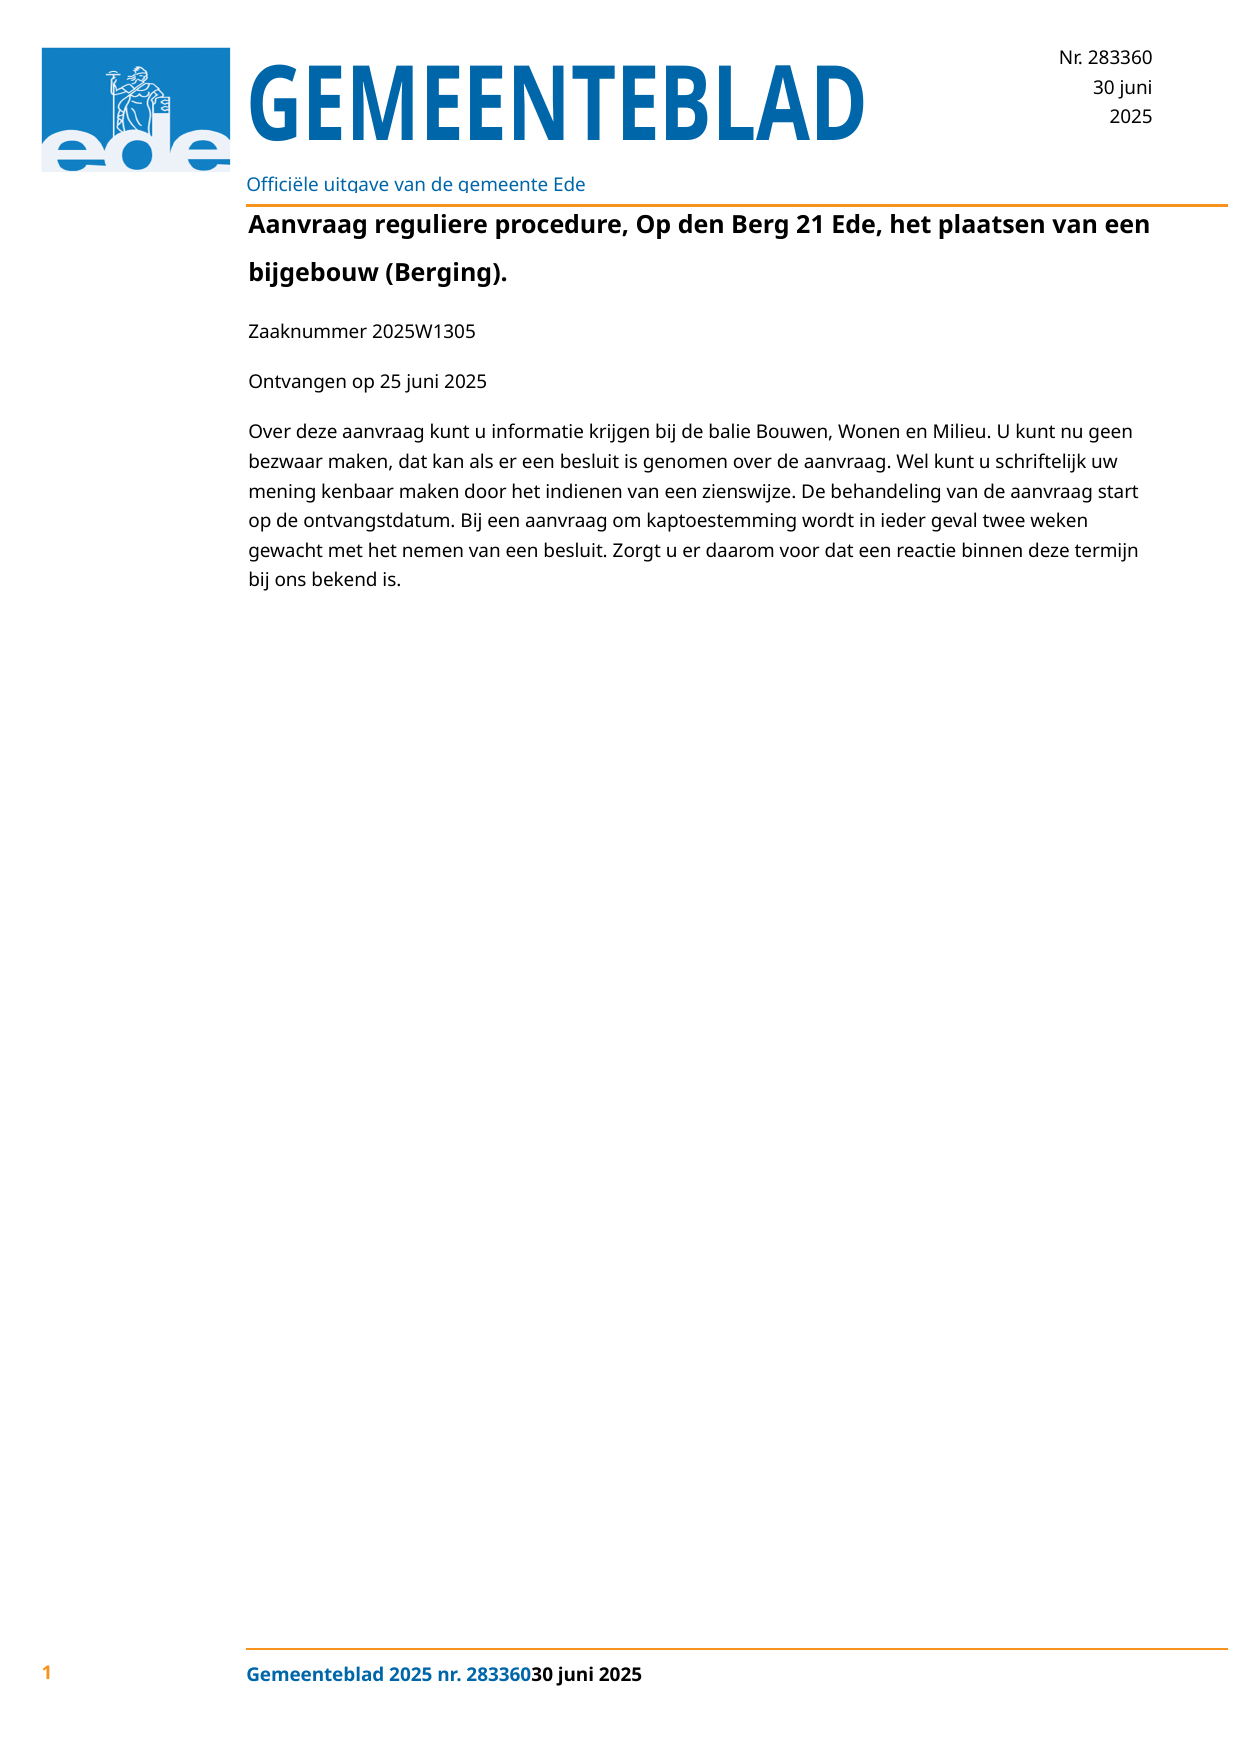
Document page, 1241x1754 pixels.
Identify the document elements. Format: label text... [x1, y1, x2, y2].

text Over deze aanvraag kunt u informatie krijgen bij de balie Bouwen, Wonen en Milieu. U kunt nu geen bezwaar maken, dat kan als er een besluit is genomen over de aanvraag. Wel kunt u schriftelijk uw mening kenbaar maken door het indienen van een zienswijze. De behandeling van de aanvraag start op de ontvangstdatum. Bij een aanvraag om kaptoestemming wordt in ieder geval twee weken gewacht met het nemen van een besluit. Zorgt u er daarom voor dat een reactie binnen deze termijn bij ons bekend is. [248, 419, 1152, 592]
text Aanvraag reguliere procedure, Op den Berg 21 Ede, het plaatsen van een bijgebouw (Berging). [248, 207, 1152, 288]
picture [41, 47, 231, 172]
text Ontvangen op 25 juni 2025 [248, 368, 1152, 394]
text Zaaknummer 2025W1305 [248, 318, 1152, 344]
